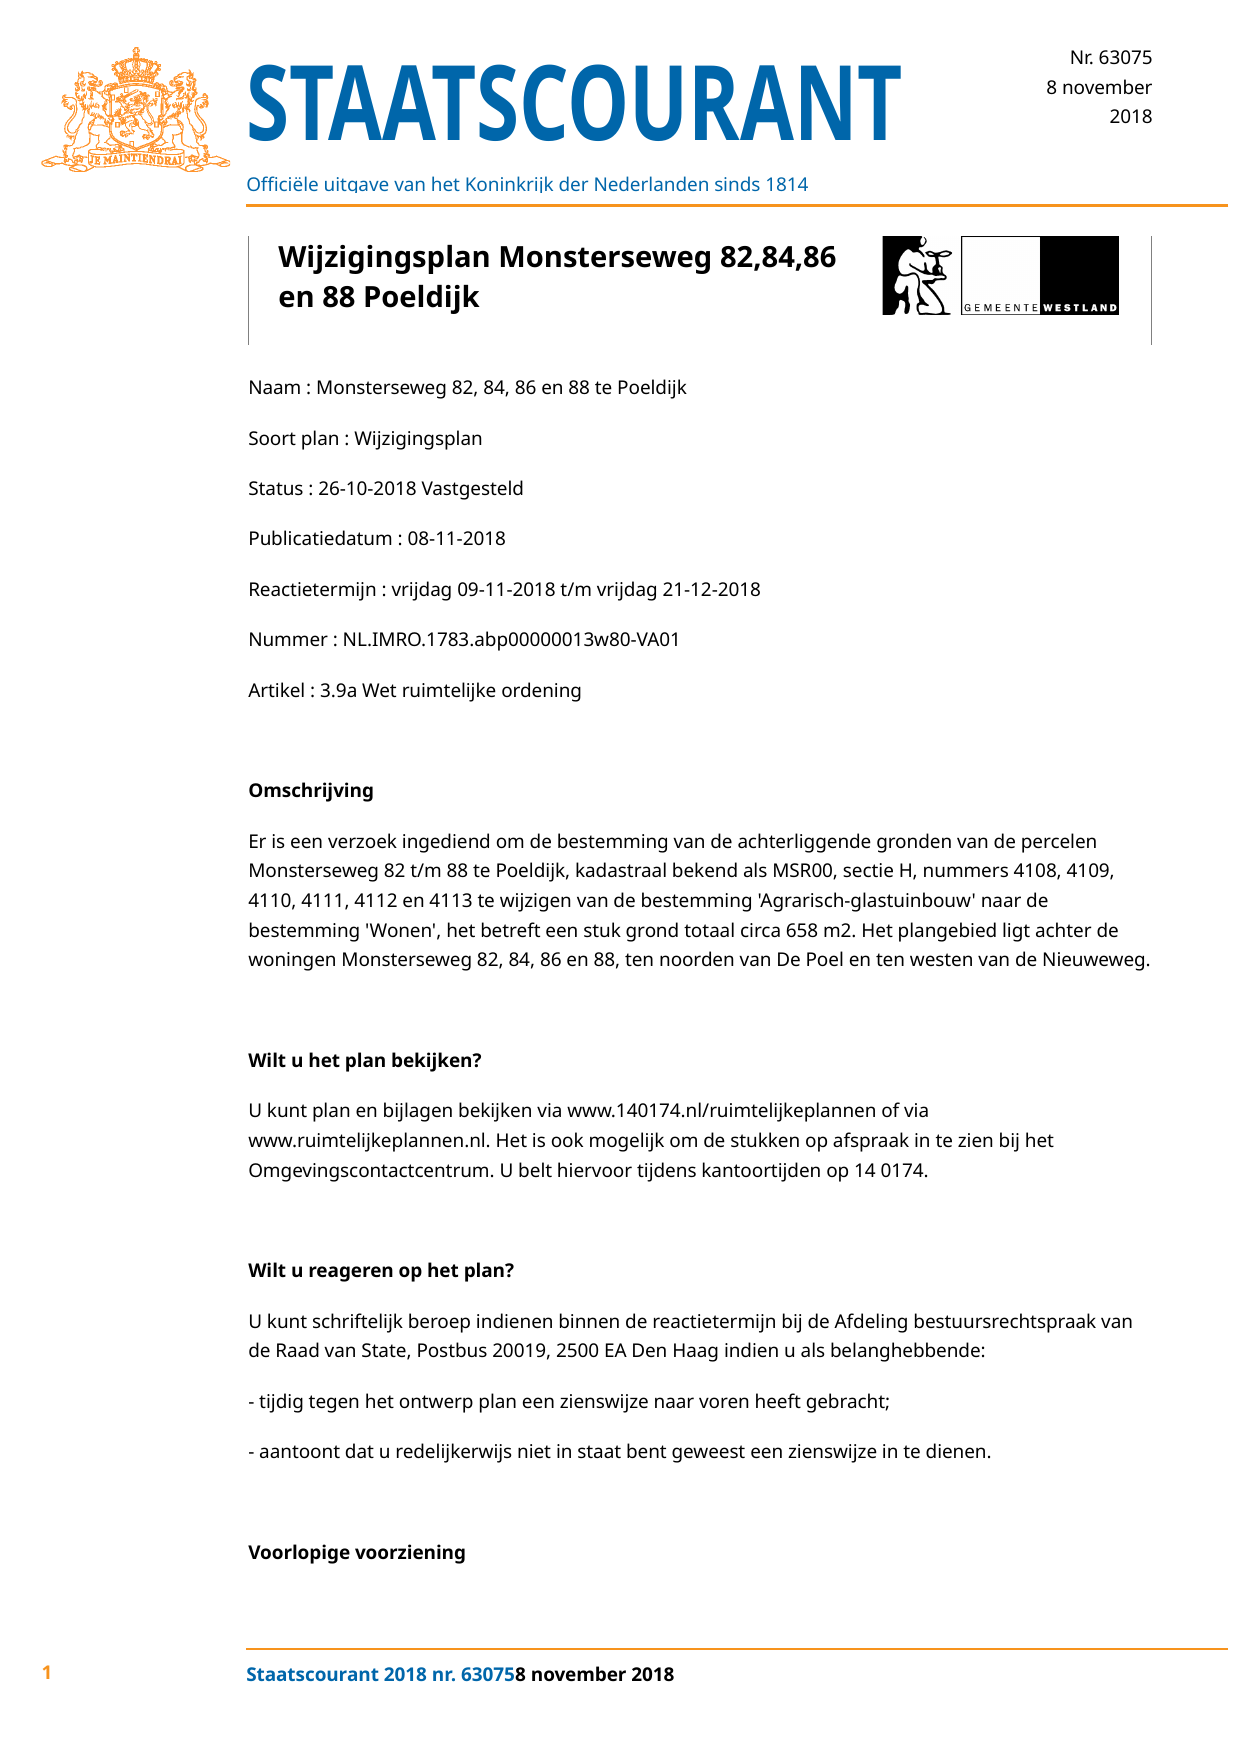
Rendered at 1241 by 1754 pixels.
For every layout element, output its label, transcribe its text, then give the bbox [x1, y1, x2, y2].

picture [882, 236, 1119, 315]
text Publicatiedatum : 08-11-2018 [248, 526, 1152, 551]
text Wilt u het plan bekijken? [248, 1047, 1152, 1073]
text - aantoont dat u redelijkerwijs niet in staat bent geweest een zienswijze in te dienen. [248, 1438, 1152, 1464]
text Er is een verzoek ingediend om de bestemming van de achterliggende gronden van de percelen Monsterseweg 82 t/m 88 te Poeldijk, kadastraal bekend als MSR00, sectie H, nummers 4108, 4109, 4110, 4111, 4112 en 4113 te wijzigen van de bestemming 'Agrarisch-glastuinbouw' naar de bestemming 'Wonen', het betreft een stuk grond totaal circa 658 m2. Het plangebied ligt achter de woningen Monsterseweg 82, 84, 86 en 88, ten noorden van De Poel en ten westen van de Nieuweweg. [248, 828, 1152, 972]
text U kunt schriftelijk beroep indienen binnen de reactietermijn bij de Afdeling bestuursrechtspraak van de Raad van State, Postbus 20019, 2500 EA Den Haag indien u als belanghebbende: [248, 1308, 1152, 1363]
text Omschrijving [248, 778, 1152, 803]
text Status : 26-10-2018 Vastgesteld [248, 475, 1152, 501]
text Artikel : 3.9a Wet ruimtelijke ordening [248, 677, 1152, 702]
picture [41, 47, 231, 172]
table_header [850, 236, 1151, 345]
text Voorlopige voorziening [248, 1539, 1152, 1565]
text Reactietermijn : vrijdag 09-11-2018 t/m vrijdag 21-12-2018 [248, 576, 1152, 602]
text Nummer : NL.IMRO.1783.abp00000013w80-VA01 [248, 626, 1152, 652]
table_header Wijzigingsplan Monsterseweg 82,84,86 en 88 Poeldijk [249, 236, 850, 345]
text Soort plan : Wijzigingsplan [248, 425, 1152, 450]
text Naam : Monsterseweg 82, 84, 86 en 88 te Poeldijk [248, 374, 1152, 400]
text Wilt u reageren op het plan? [248, 1258, 1152, 1283]
text - tijdig tegen het ontwerp plan een zienswijze naar voren heeft gebracht; [248, 1388, 1152, 1414]
text U kunt plan en bijlagen bekijken via www.140174.nl/ruimtelijkeplannen of via www.ruimtelijkeplannen.nl. Het is ook mogelijk om de stukken op afspraak in te zien bij het Omgevingscontactcentrum. U belt hiervoor tijdens kantoortijden op 14 0174. [248, 1098, 1152, 1182]
